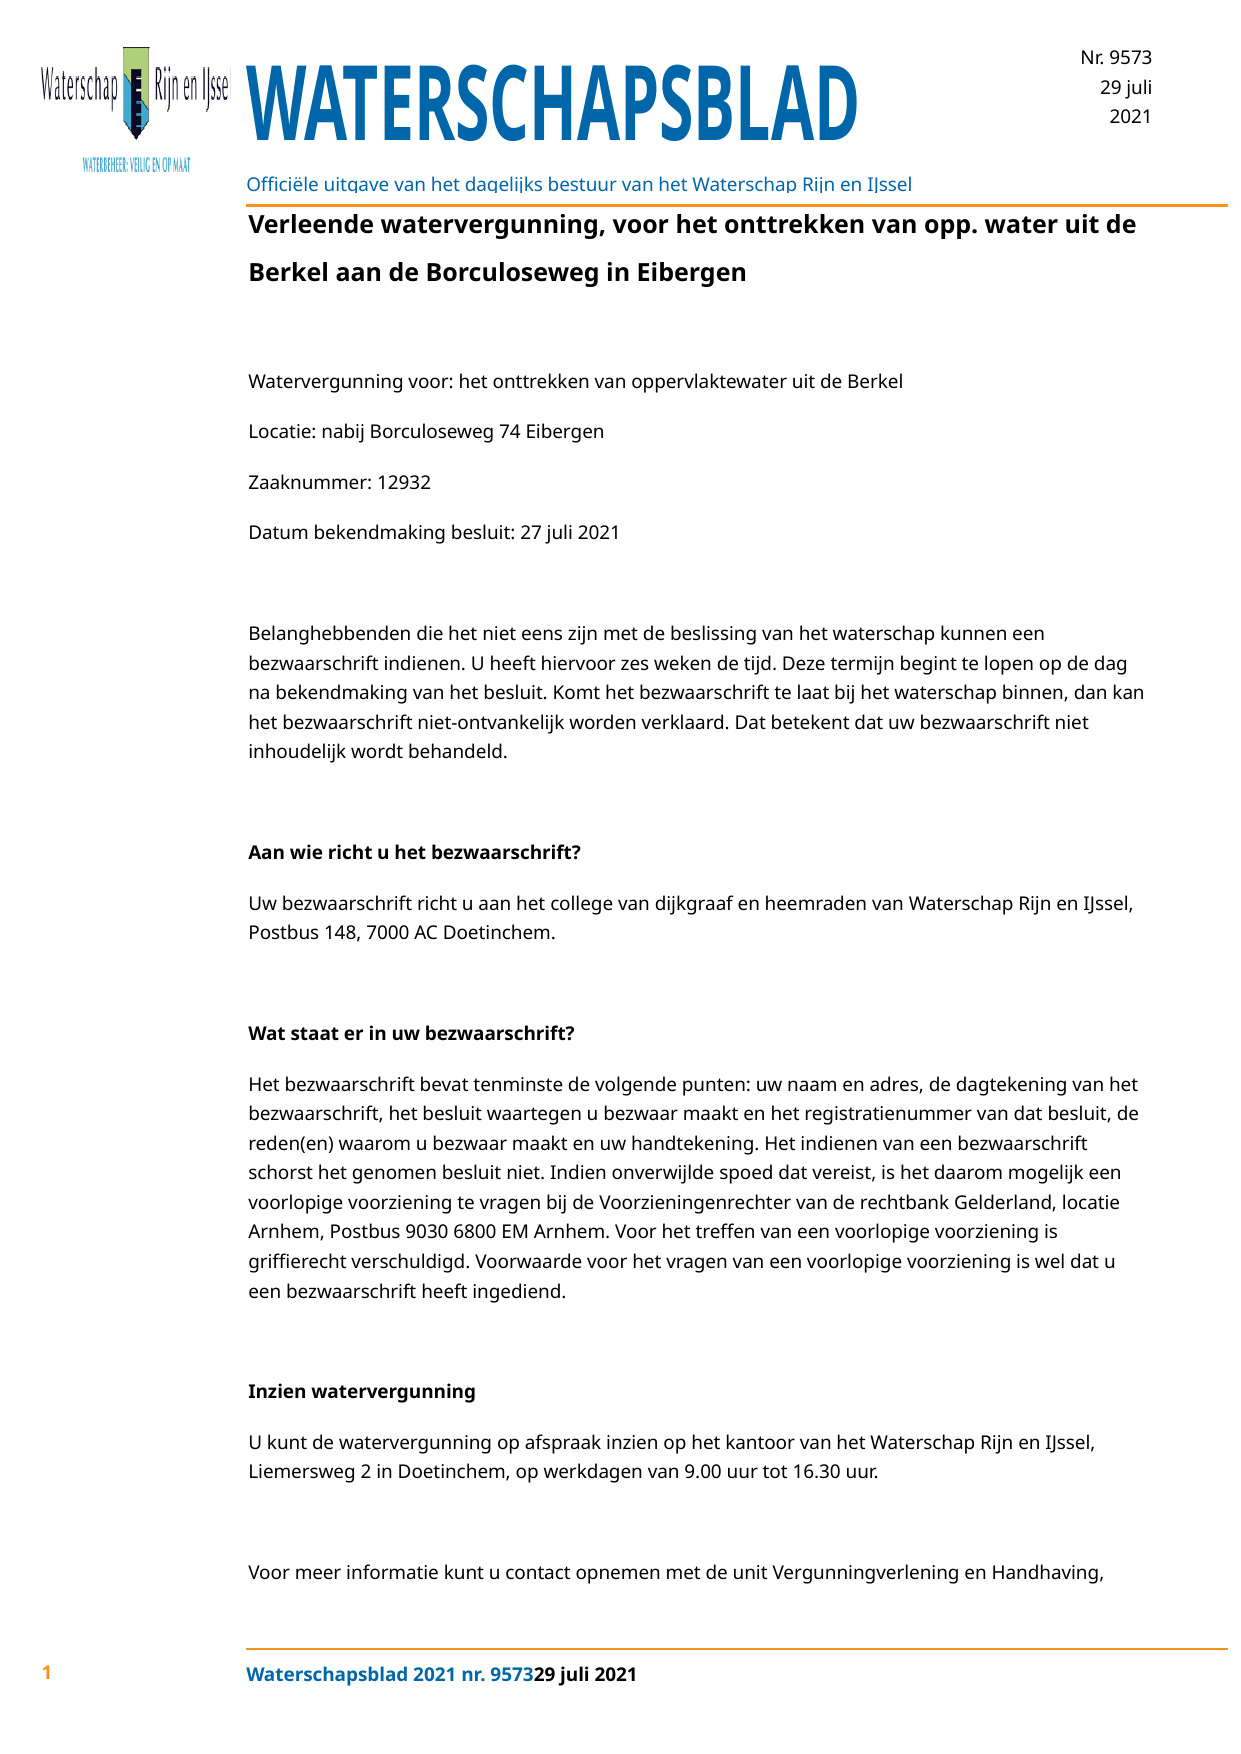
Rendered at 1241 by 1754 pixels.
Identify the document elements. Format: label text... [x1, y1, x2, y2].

text Verleende watervergunning, voor het onttrekken van opp. water uit de Berkel aan de Borculoseweg in Eibergen [248, 207, 1152, 288]
text Het bezwaarschrift bevat tenminste de volgende punten: uw naam en adres, de dagtekening van het bezwaarschrift, het besluit waartegen u bezwaar maakt en het registratienummer van dat besluit, de reden(en) waarom u bezwaar maakt en uw handtekening. Het indienen van een bezwaarschrift schorst het genomen besluit niet. Indien onverwijlde spoed dat vereist, is het daarom mogelijk een voorlopige voorziening te vragen bij de Voorzieningenrechter van de rechtbank Gelderland, locatie Arnhem, Postbus 9030 6800 EM Arnhem. Voor het treffen van een voorlopige voorziening is griffierecht verschuldigd. Voorwaarde voor het vragen van een voorlopige voorziening is wel dat u een bezwaarschrift heeft ingediend. [248, 1071, 1152, 1304]
text U kunt de watervergunning op afspraak inzien op het kantoor van het Waterschap Rijn en IJssel, Liemersweg 2 in Doetinchem, op werkdagen van 9.00 uur tot 16.30 uur. [248, 1429, 1152, 1484]
text Wat staat er in uw bezwaarschrift? [248, 1020, 1152, 1046]
text Inzien watervergunning [248, 1379, 1152, 1404]
text Aan wie richt u het bezwaarschrift? [248, 839, 1152, 865]
text Watervergunning voor: het onttrekken van oppervlaktewater uit de Berkel [248, 368, 1152, 394]
text Voor meer informatie kunt u contact opnemen met de unit Vergunningverlening en Handhaving, [248, 1559, 1152, 1585]
text Uw bezwaarschrift richt u aan het college van dijkgraaf en heemraden van Waterschap Rijn en IJssel, Postbus 148, 7000 AC Doetinchem. [248, 890, 1152, 945]
text Belanghebbenden die het niet eens zijn met de beslissing van het waterschap kunnen een bezwaarschrift indienen. U heeft hiervoor zes weken de tijd. Deze termijn begint te lopen op de dag na bekendmaking van het besluit. Komt het bezwaarschrift te laat bij het waterschap binnen, dan kan het bezwaarschrift niet-ontvankelijk worden verklaard. Dat betekent dat uw bezwaarschrift niet inhoudelijk wordt behandeld. [248, 620, 1152, 764]
text Datum bekendmaking besluit: 27 juli 2021 [248, 519, 1152, 545]
text Zaaknummer: 12932 [248, 469, 1152, 495]
picture [41, 47, 231, 172]
text Locatie: nabij Borculoseweg 74 Eibergen [248, 419, 1152, 444]
